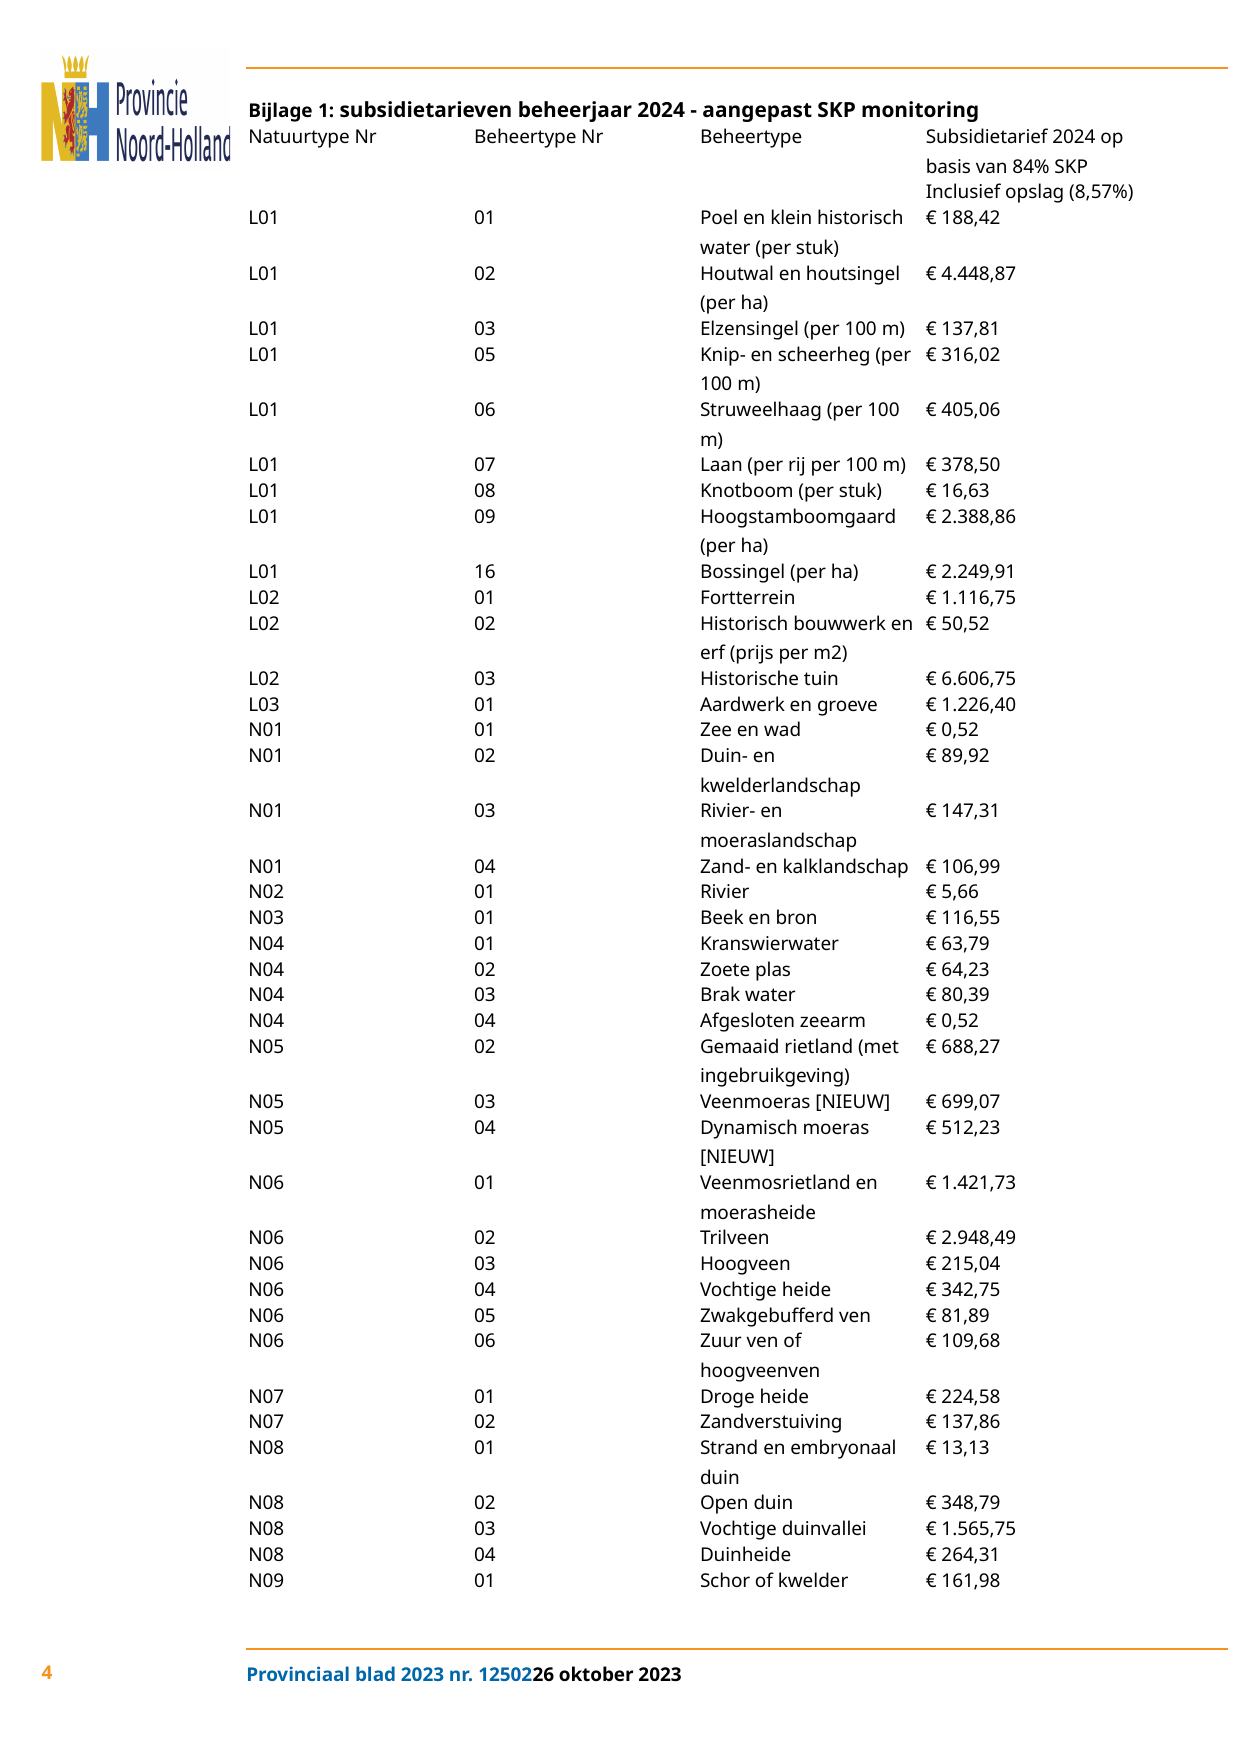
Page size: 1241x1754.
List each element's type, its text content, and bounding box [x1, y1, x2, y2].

table_cell € 147,31 [926, 798, 1152, 853]
table_cell 08 [474, 477, 700, 503]
table_cell Brak water [700, 981, 926, 1007]
table_cell € 188,42 [926, 205, 1152, 260]
table_cell 01 [474, 930, 700, 956]
table_cell € 81,89 [926, 1302, 1152, 1327]
table_cell N03 [248, 904, 474, 930]
table_cell 06 [474, 1328, 700, 1383]
table_cell Zuur ven of hoogveenven [700, 1328, 926, 1383]
table_header Beheertype Nr [474, 124, 700, 179]
table_cell 02 [474, 956, 700, 981]
table_cell [700, 179, 926, 204]
table_cell Struweelhaag (per 100 m) [700, 396, 926, 451]
table_cell L01 [248, 451, 474, 477]
table_cell € 1.116,75 [926, 584, 1152, 610]
table_cell 01 [474, 584, 700, 610]
table_cell € 688,27 [926, 1033, 1152, 1088]
table_cell N06 [248, 1276, 474, 1302]
table_cell Aardwerk en groeve [700, 691, 926, 716]
table_cell N06 [248, 1250, 474, 1276]
table_cell 01 [474, 1169, 700, 1224]
table_cell 16 [474, 558, 700, 584]
table_cell L01 [248, 341, 474, 396]
table_cell Beek en bron [700, 904, 926, 930]
table_cell Veenmosrietland en moerasheide [700, 1169, 926, 1224]
table_cell € 109,68 [926, 1328, 1152, 1383]
table_cell Gemaaid rietland (met ingebruikgeving) [700, 1033, 926, 1088]
table_cell Vochtige heide [700, 1276, 926, 1302]
table_cell € 116,55 [926, 904, 1152, 930]
table_cell 01 [474, 1567, 700, 1592]
table_cell 01 [474, 879, 700, 904]
table_cell € 699,07 [926, 1088, 1152, 1114]
table_cell € 316,02 [926, 341, 1152, 396]
table_cell 04 [474, 1007, 700, 1033]
table_cell Historisch bouwwerk en erf (prijs per m2) [700, 610, 926, 665]
table_cell L02 [248, 610, 474, 665]
table_cell 02 [474, 1225, 700, 1250]
table_cell € 89,92 [926, 742, 1152, 797]
table_cell Droge heide [700, 1383, 926, 1408]
table_cell € 137,81 [926, 315, 1152, 341]
table_cell Historische tuin [700, 665, 926, 691]
table_cell Open duin [700, 1490, 926, 1515]
table_cell Strand en embryonaal duin [700, 1434, 926, 1489]
table_cell € 2.249,91 [926, 558, 1152, 584]
table_cell € 16,63 [926, 477, 1152, 503]
table_cell € 378,50 [926, 451, 1152, 477]
table_cell N05 [248, 1114, 474, 1169]
table_cell [248, 179, 474, 204]
table_cell N08 [248, 1515, 474, 1541]
table_cell Poel en klein historisch water (per stuk) [700, 205, 926, 260]
table_cell L02 [248, 665, 474, 691]
table_cell Zandverstuiving [700, 1409, 926, 1434]
table_cell N06 [248, 1225, 474, 1250]
table_cell Veenmoeras [NIEUW] [700, 1088, 926, 1114]
table_cell € 1.226,40 [926, 691, 1152, 716]
table_cell Trilveen [700, 1225, 926, 1250]
table_cell 03 [474, 665, 700, 691]
table_cell N08 [248, 1490, 474, 1515]
table_cell N02 [248, 879, 474, 904]
table_cell 03 [474, 798, 700, 853]
table_cell 02 [474, 260, 700, 315]
table_cell 07 [474, 451, 700, 477]
table_cell 09 [474, 503, 700, 558]
table_cell N04 [248, 930, 474, 956]
table_cell L01 [248, 315, 474, 341]
table_cell N05 [248, 1033, 474, 1088]
table_cell 03 [474, 1515, 700, 1541]
table_cell € 5,66 [926, 879, 1152, 904]
table_cell 01 [474, 691, 700, 716]
table_cell € 50,52 [926, 610, 1152, 665]
picture [41, 47, 231, 172]
table_cell 01 [474, 904, 700, 930]
table_cell € 106,99 [926, 853, 1152, 878]
table_cell Zee en wad [700, 716, 926, 742]
table_cell Dynamisch moeras [NIEUW] [700, 1114, 926, 1169]
table_cell 03 [474, 981, 700, 1007]
table_cell L01 [248, 260, 474, 315]
table_cell L01 [248, 558, 474, 584]
table_header Natuurtype Nr [248, 124, 474, 179]
table_cell Hoogstamboomgaard (per ha) [700, 503, 926, 558]
table_cell € 2.948,49 [926, 1225, 1152, 1250]
table_cell 03 [474, 315, 700, 341]
table_cell € 405,06 [926, 396, 1152, 451]
table_cell L01 [248, 396, 474, 451]
table_cell € 0,52 [926, 1007, 1152, 1033]
table_cell 02 [474, 1033, 700, 1088]
table_cell € 63,79 [926, 930, 1152, 956]
table_cell € 348,79 [926, 1490, 1152, 1515]
table_cell L01 [248, 503, 474, 558]
table_cell € 224,58 [926, 1383, 1152, 1408]
table_cell N09 [248, 1567, 474, 1592]
table_cell [474, 179, 700, 204]
table_cell N04 [248, 956, 474, 981]
table_cell Afgesloten zeearm [700, 1007, 926, 1033]
table_cell 02 [474, 1409, 700, 1434]
table_cell 01 [474, 1383, 700, 1408]
table_cell Rivier- en moeraslandschap [700, 798, 926, 853]
table_cell Houtwal en houtsingel (per ha) [700, 260, 926, 315]
table_cell N06 [248, 1302, 474, 1327]
text Bijlage 1: subsidietarieven beheerjaar 2024 - aangepast SKP monitoring [248, 95, 1152, 123]
table_cell N07 [248, 1383, 474, 1408]
table_cell € 215,04 [926, 1250, 1152, 1276]
table_cell Laan (per rij per 100 m) [700, 451, 926, 477]
table_cell N06 [248, 1328, 474, 1383]
table_cell Rivier [700, 879, 926, 904]
table_cell € 512,23 [926, 1114, 1152, 1169]
table_cell 02 [474, 610, 700, 665]
table_cell N04 [248, 1007, 474, 1033]
table_cell L01 [248, 205, 474, 260]
table_cell € 264,31 [926, 1541, 1152, 1567]
table_cell N01 [248, 798, 474, 853]
table_cell Knotboom (per stuk) [700, 477, 926, 503]
table_cell Zand- en kalklandschap [700, 853, 926, 878]
table_cell 01 [474, 1434, 700, 1489]
table_cell Hoogveen [700, 1250, 926, 1276]
table_cell 06 [474, 396, 700, 451]
table_cell Kranswierwater [700, 930, 926, 956]
table_cell 05 [474, 341, 700, 396]
table_cell € 161,98 [926, 1567, 1152, 1592]
table_cell Zoete plas [700, 956, 926, 981]
table_cell € 1.421,73 [926, 1169, 1152, 1224]
table_cell N05 [248, 1088, 474, 1114]
table_cell € 4.448,87 [926, 260, 1152, 315]
table_cell € 2.388,86 [926, 503, 1152, 558]
table_cell N04 [248, 981, 474, 1007]
table_header Subsidietarief 2024 op basis van 84% SKP [926, 124, 1152, 179]
table_cell Duin- en kwelderlandschap [700, 742, 926, 797]
table_cell N08 [248, 1434, 474, 1489]
table_cell Zwakgebufferd ven [700, 1302, 926, 1327]
table_cell Schor of kwelder [700, 1567, 926, 1592]
table_cell Fortterrein [700, 584, 926, 610]
table_cell Vochtige duinvallei [700, 1515, 926, 1541]
table_cell Bossingel (per ha) [700, 558, 926, 584]
table_cell € 13,13 [926, 1434, 1152, 1489]
table_cell 05 [474, 1302, 700, 1327]
table_cell 03 [474, 1250, 700, 1276]
table_cell N01 [248, 853, 474, 878]
table_cell Inclusief opslag (8,57%) [926, 179, 1152, 204]
table_cell L02 [248, 584, 474, 610]
table_cell € 342,75 [926, 1276, 1152, 1302]
table_cell N06 [248, 1169, 474, 1224]
table_cell 04 [474, 1541, 700, 1567]
table_header Beheertype [700, 124, 926, 179]
table_cell L01 [248, 477, 474, 503]
table_cell Duinheide [700, 1541, 926, 1567]
table_cell 01 [474, 205, 700, 260]
table_cell € 80,39 [926, 981, 1152, 1007]
table_cell N01 [248, 716, 474, 742]
table_cell Knip- en scheerheg (per 100 m) [700, 341, 926, 396]
table_cell 01 [474, 716, 700, 742]
table_cell 04 [474, 1114, 700, 1169]
table_cell € 137,86 [926, 1409, 1152, 1434]
table_cell 02 [474, 1490, 700, 1515]
table_cell € 64,23 [926, 956, 1152, 981]
table_cell Elzensingel (per 100 m) [700, 315, 926, 341]
table_cell 02 [474, 742, 700, 797]
table_cell 04 [474, 853, 700, 878]
table_cell N07 [248, 1409, 474, 1434]
table_cell 04 [474, 1276, 700, 1302]
table_cell N01 [248, 742, 474, 797]
table_cell L03 [248, 691, 474, 716]
table_cell N08 [248, 1541, 474, 1567]
table_cell € 6.606,75 [926, 665, 1152, 691]
table_cell € 1.565,75 [926, 1515, 1152, 1541]
table_cell 03 [474, 1088, 700, 1114]
table_cell € 0,52 [926, 716, 1152, 742]
